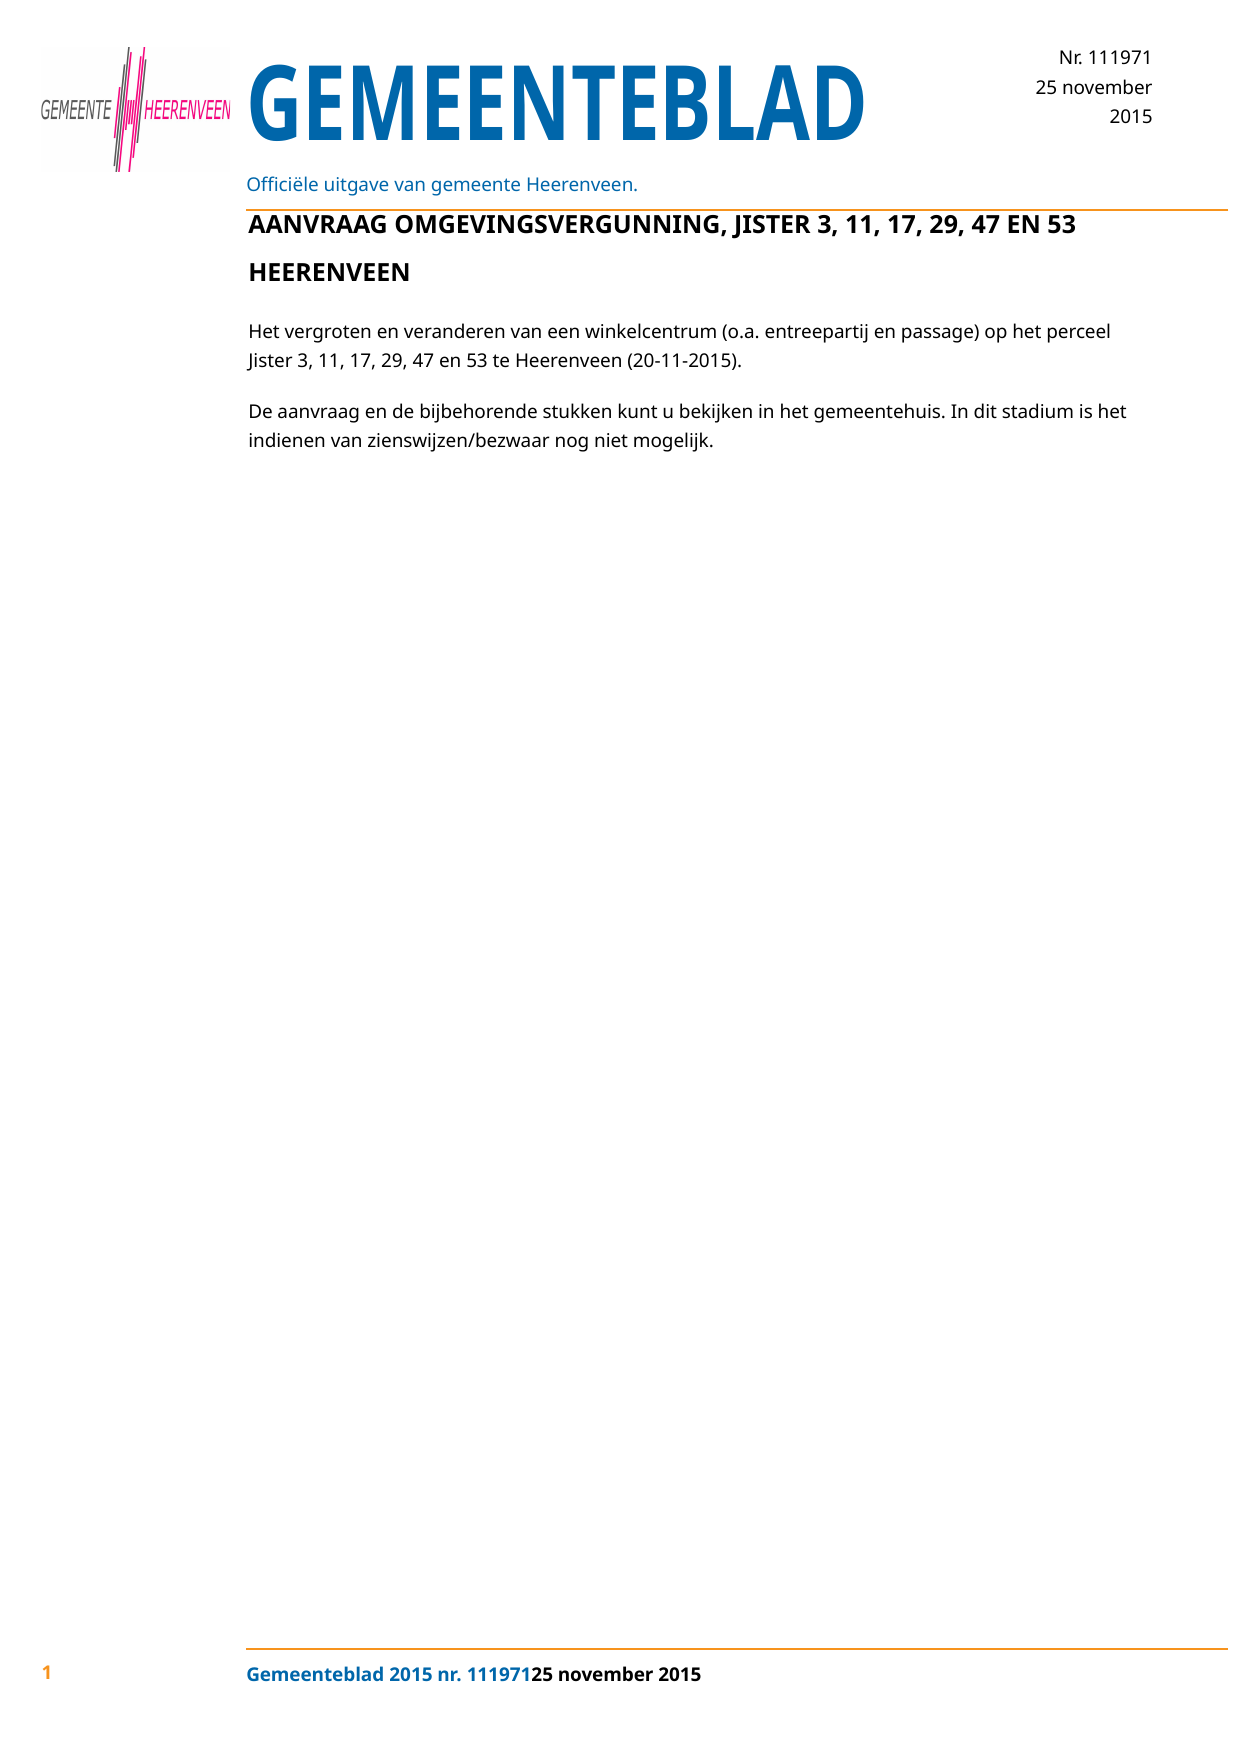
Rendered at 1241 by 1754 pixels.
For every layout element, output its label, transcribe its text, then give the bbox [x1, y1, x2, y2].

picture [41, 47, 231, 172]
text Het vergroten en veranderen van een winkelcentrum (o.a. entreepartij en passage) op het perceel Jister 3, 11, 17, 29, 47 en 53 te Heerenveen (20-11-2015). [248, 318, 1152, 373]
text De aanvraag en de bijbehorende stukken kunt u bekijken in het gemeentehuis. In dit stadium is het indienen van zienswijzen/bezwaar nog niet mogelijk. [248, 398, 1152, 453]
text AANVRAAG OMGEVINGSVERGUNNING, JISTER 3, 11, 17, 29, 47 EN 53 HEERENVEEN [248, 211, 1152, 288]
